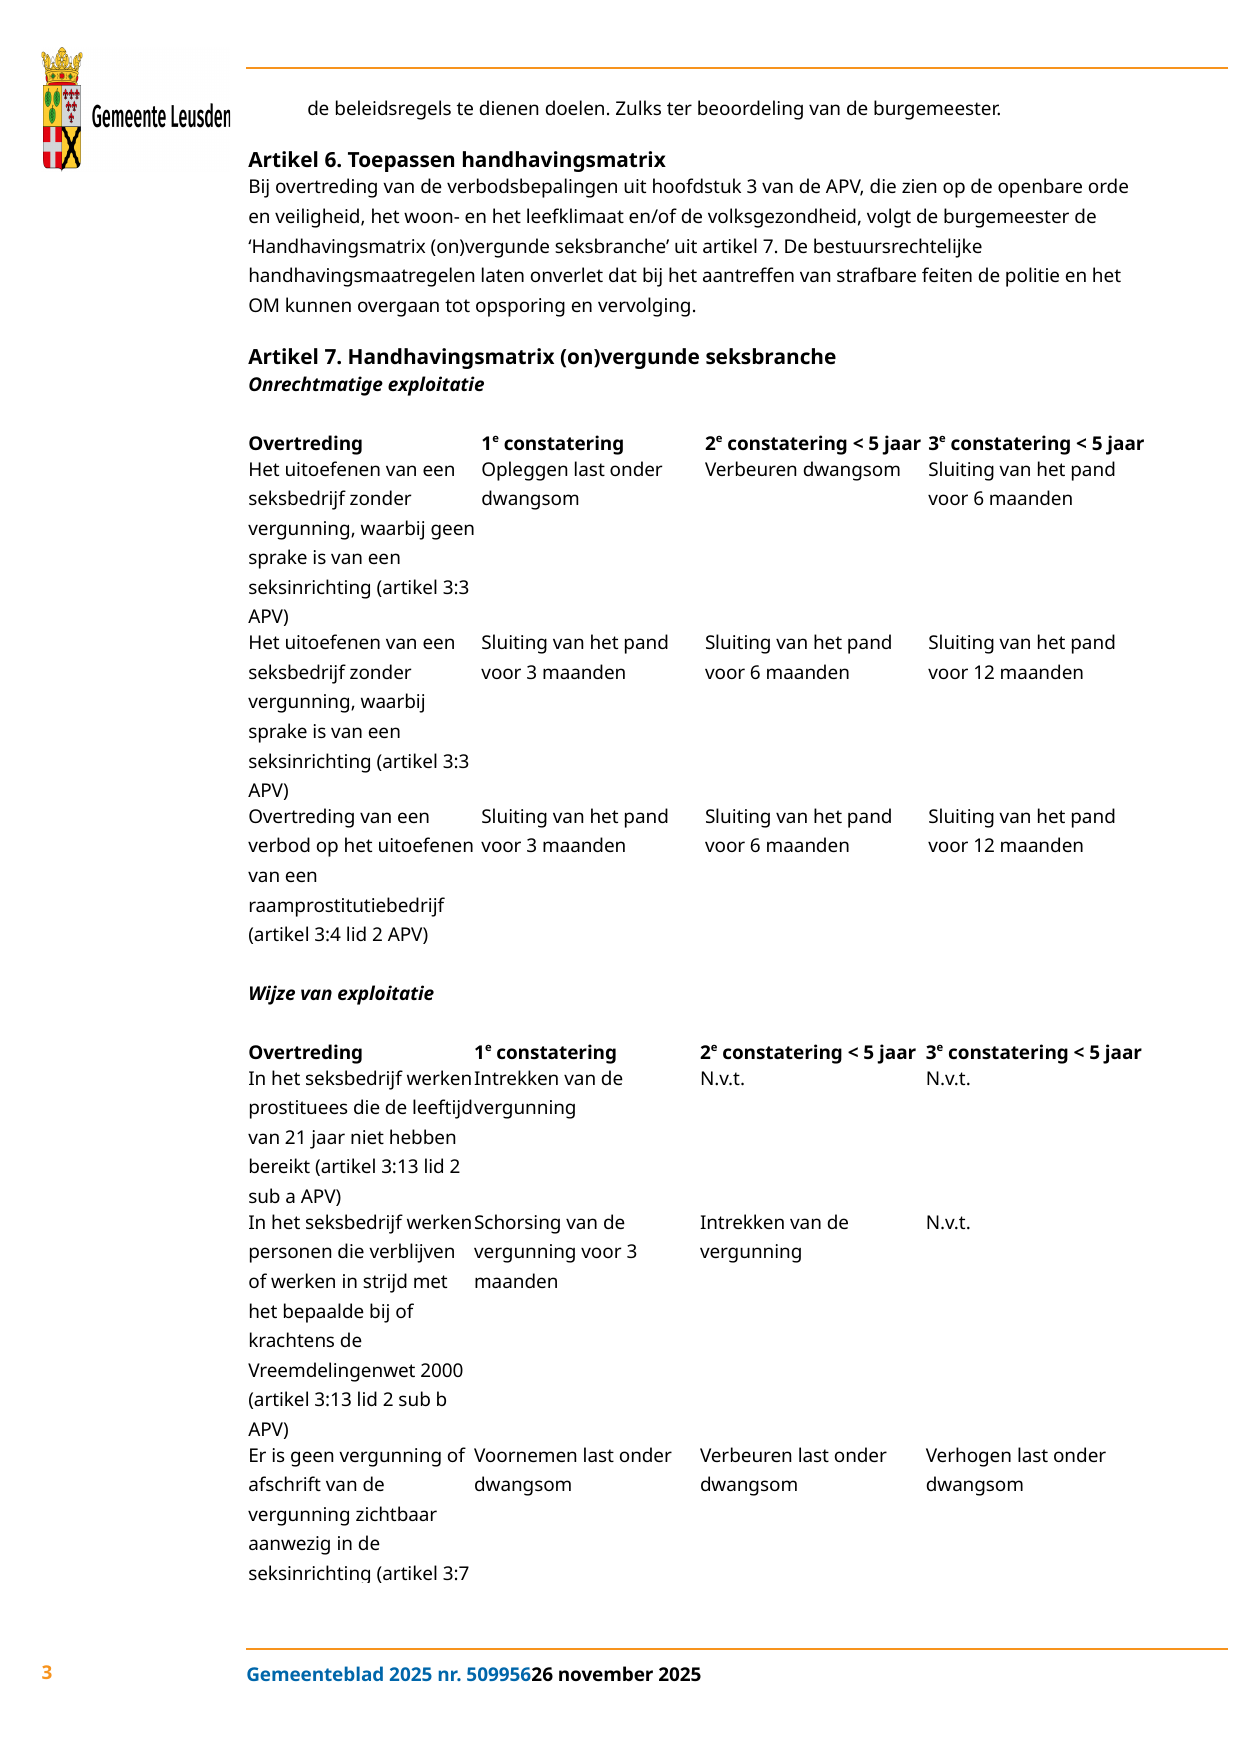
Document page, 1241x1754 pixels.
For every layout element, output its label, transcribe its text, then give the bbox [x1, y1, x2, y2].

table_cell Verbeuren dwangsom [705, 456, 928, 629]
table_cell Intrekken van de vergunning [474, 1065, 700, 1209]
table_cell Voornemen last onder dwangsom [474, 1442, 700, 1583]
table_cell Sluiting van het pand voor 12 maanden [928, 630, 1152, 803]
text Artikel 7. Handhavingsmatrix (on)vergunde seksbranche [248, 342, 1152, 371]
table_cell Sluiting van het pand voor 3 maanden [481, 803, 705, 947]
text Bij overtreding van de verbodsbepalingen uit hoofdstuk 3 van de APV, die zien op de openbare orde en veiligheid, het woon- en het leefklimaat en/of de volksgezondheid, volgt de burgemeester de ‘Handhavingsmatrix (on)vergunde seksbranche’ uit artikel 7. De bestuursrechtelijke handhavingsmaatregelen laten onverlet dat bij het aantreffen van strafbare feiten de politie en het OM kunnen overgaan tot opsporing en vervolging. [248, 174, 1152, 318]
table_cell N.v.t. [700, 1065, 926, 1209]
table_cell Sluiting van het pand voor 12 maanden [928, 803, 1152, 947]
table_cell Verhogen last onder dwangsom [926, 1442, 1152, 1583]
table_header Overtreding [248, 430, 481, 456]
table_cell Overtreding van een verbod op het uitoefenen van een raamprostitutiebedrijf (artikel 3:4 lid 2 APV) [248, 803, 481, 947]
table_cell Er is geen vergunning of afschrift van de vergunning zichtbaar aanwezig in de seksinrichting (artikel 3:7 [248, 1442, 474, 1583]
table_header 1e constatering [481, 430, 705, 456]
table_cell Het uitoefenen van een seksbedrijf zonder vergunning, waarbij geen sprake is van een seksinrichting (artikel 3:3 APV) [248, 456, 481, 629]
table_cell In het seksbedrijf werken prostituees die de leeftijd van 21 jaar niet hebben bereikt (artikel 3:13 lid 2 sub a APV) [248, 1065, 474, 1209]
table_header Overtreding [248, 1039, 474, 1065]
table_cell In het seksbedrijf werken personen die verblijven of werken in strijd met het bepaalde bij of krachtens de Vreemdelingenwet 2000 (artikel 3:13 lid 2 sub b APV) [248, 1209, 474, 1442]
text Onrechtmatige exploitatie [248, 371, 1152, 397]
table_header 2e constatering < 5 jaar [700, 1039, 926, 1065]
table_cell Schorsing van de vergunning voor 3 maanden [474, 1209, 700, 1442]
table_cell N.v.t. [926, 1209, 1152, 1442]
table_cell Sluiting van het pand voor 6 maanden [928, 456, 1152, 629]
table_cell Sluiting van het pand voor 6 maanden [705, 803, 928, 947]
table_cell Opleggen last onder dwangsom [481, 456, 705, 629]
table_cell Sluiting van het pand voor 6 maanden [705, 630, 928, 803]
table_header 2e constatering < 5 jaar [705, 430, 928, 456]
picture [41, 47, 231, 172]
table_cell Verbeuren last onder dwangsom [700, 1442, 926, 1583]
text Artikel 6. Toepassen handhavingsmatrix [248, 145, 1152, 174]
text Wijze van exploitatie [248, 980, 1152, 1006]
table_header 3e constatering < 5 jaar [926, 1039, 1152, 1065]
table_cell Het uitoefenen van een seksbedrijf zonder vergunning, waarbij sprake is van een seksinrichting (artikel 3:3 APV) [248, 630, 481, 803]
table_header 3e constatering < 5 jaar [928, 430, 1152, 456]
table_cell Sluiting van het pand voor 3 maanden [481, 630, 705, 803]
table_cell N.v.t. [926, 1065, 1152, 1209]
table_cell Intrekken van de vergunning [700, 1209, 926, 1442]
list de beleidsregels te dienen doelen. Zulks ter beoordeling van de burgemeester. [248, 95, 1152, 121]
table_header 1e constatering [474, 1039, 700, 1065]
